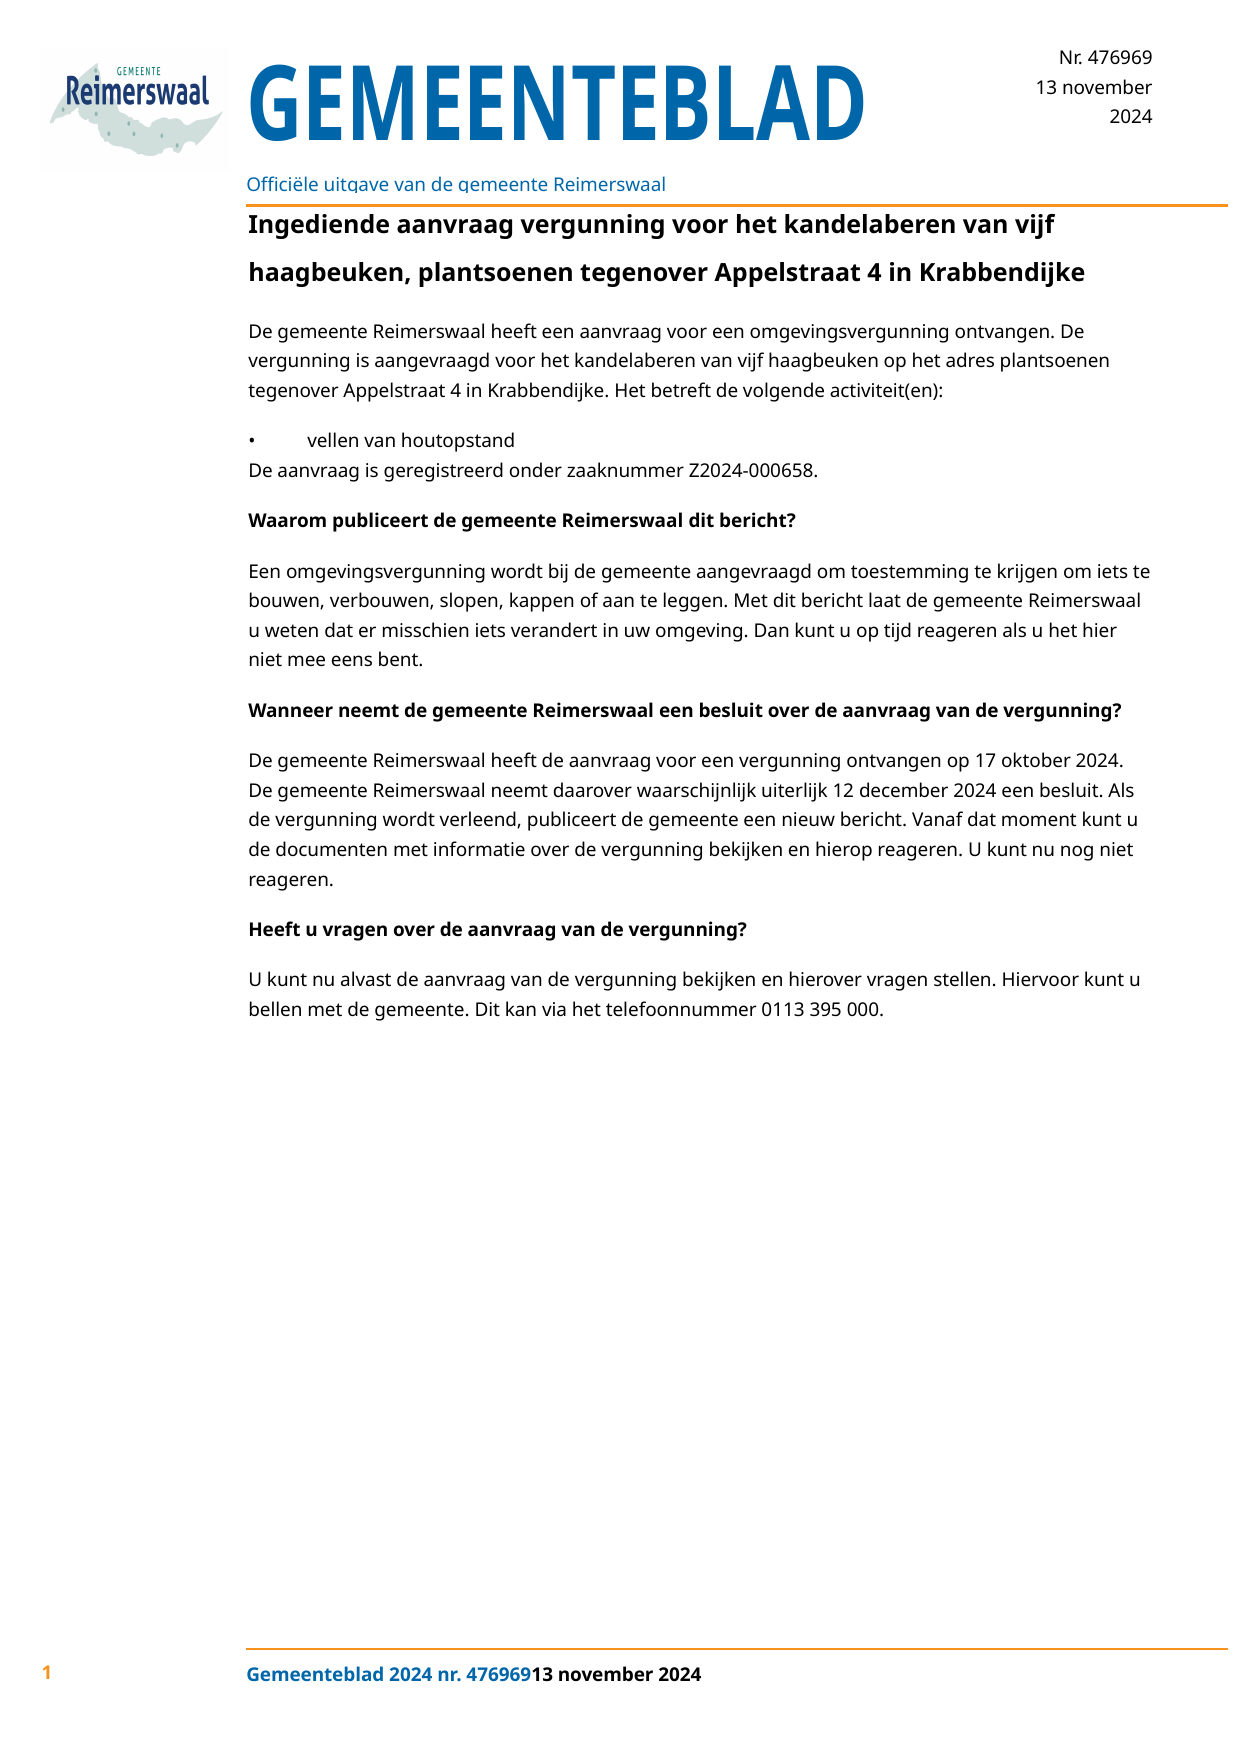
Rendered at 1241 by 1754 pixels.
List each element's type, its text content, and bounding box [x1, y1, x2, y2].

text De gemeente Reimerswaal heeft een aanvraag voor een omgevingsvergunning ontvangen. De vergunning is aangevraagd voor het kandelaberen van vijf haagbeuken op het adres plantsoenen tegenover Appelstraat 4 in Krabbendijke. Het betreft de volgende activiteit(en): [248, 318, 1152, 403]
text De gemeente Reimerswaal heeft de aanvraag voor een vergunning ontvangen op 17 oktober 2024. De gemeente Reimerswaal neemt daarover waarschijnlijk uiterlijk 12 december 2024 een besluit. Als de vergunning wordt verleend, publiceert de gemeente een nieuw bericht. Vanaf dat moment kunt u de documenten met informatie over de vergunning bekijken en hierop reageren. U kunt nu nog niet reageren. [248, 747, 1152, 892]
text Wanneer neemt de gemeente Reimerswaal een besluit over de aanvraag van de vergunning? [248, 697, 1152, 723]
text Waarom publiceert de gemeente Reimerswaal dit bericht? [248, 507, 1152, 533]
picture [41, 47, 231, 172]
text Een omgevingsvergunning wordt bij de gemeente aangevraagd om toestemming te krijgen om iets te bouwen, verbouwen, slopen, kappen of aan te leggen. Met dit bericht laat de gemeente Reimerswaal u weten dat er misschien iets verandert in uw omgeving. Dan kunt u op tijd reageren als u het hier niet mee eens bent. [248, 558, 1152, 672]
text Ingediende aanvraag vergunning voor het kandelaberen van vijf haagbeuken, plantsoenen tegenover Appelstraat 4 in Krabbendijke [248, 207, 1152, 288]
list vellen van houtopstand [248, 427, 1152, 453]
text De aanvraag is geregistreerd onder zaaknummer Z2024-000658. [248, 457, 1152, 483]
text U kunt nu alvast de aanvraag van de vergunning bekijken en hierover vragen stellen. Hiervoor kunt u bellen met de gemeente. Dit kan via het telefoonnummer 0113 395 000. [248, 967, 1152, 1022]
text Heeft u vragen over de aanvraag van de vergunning? [248, 916, 1152, 942]
